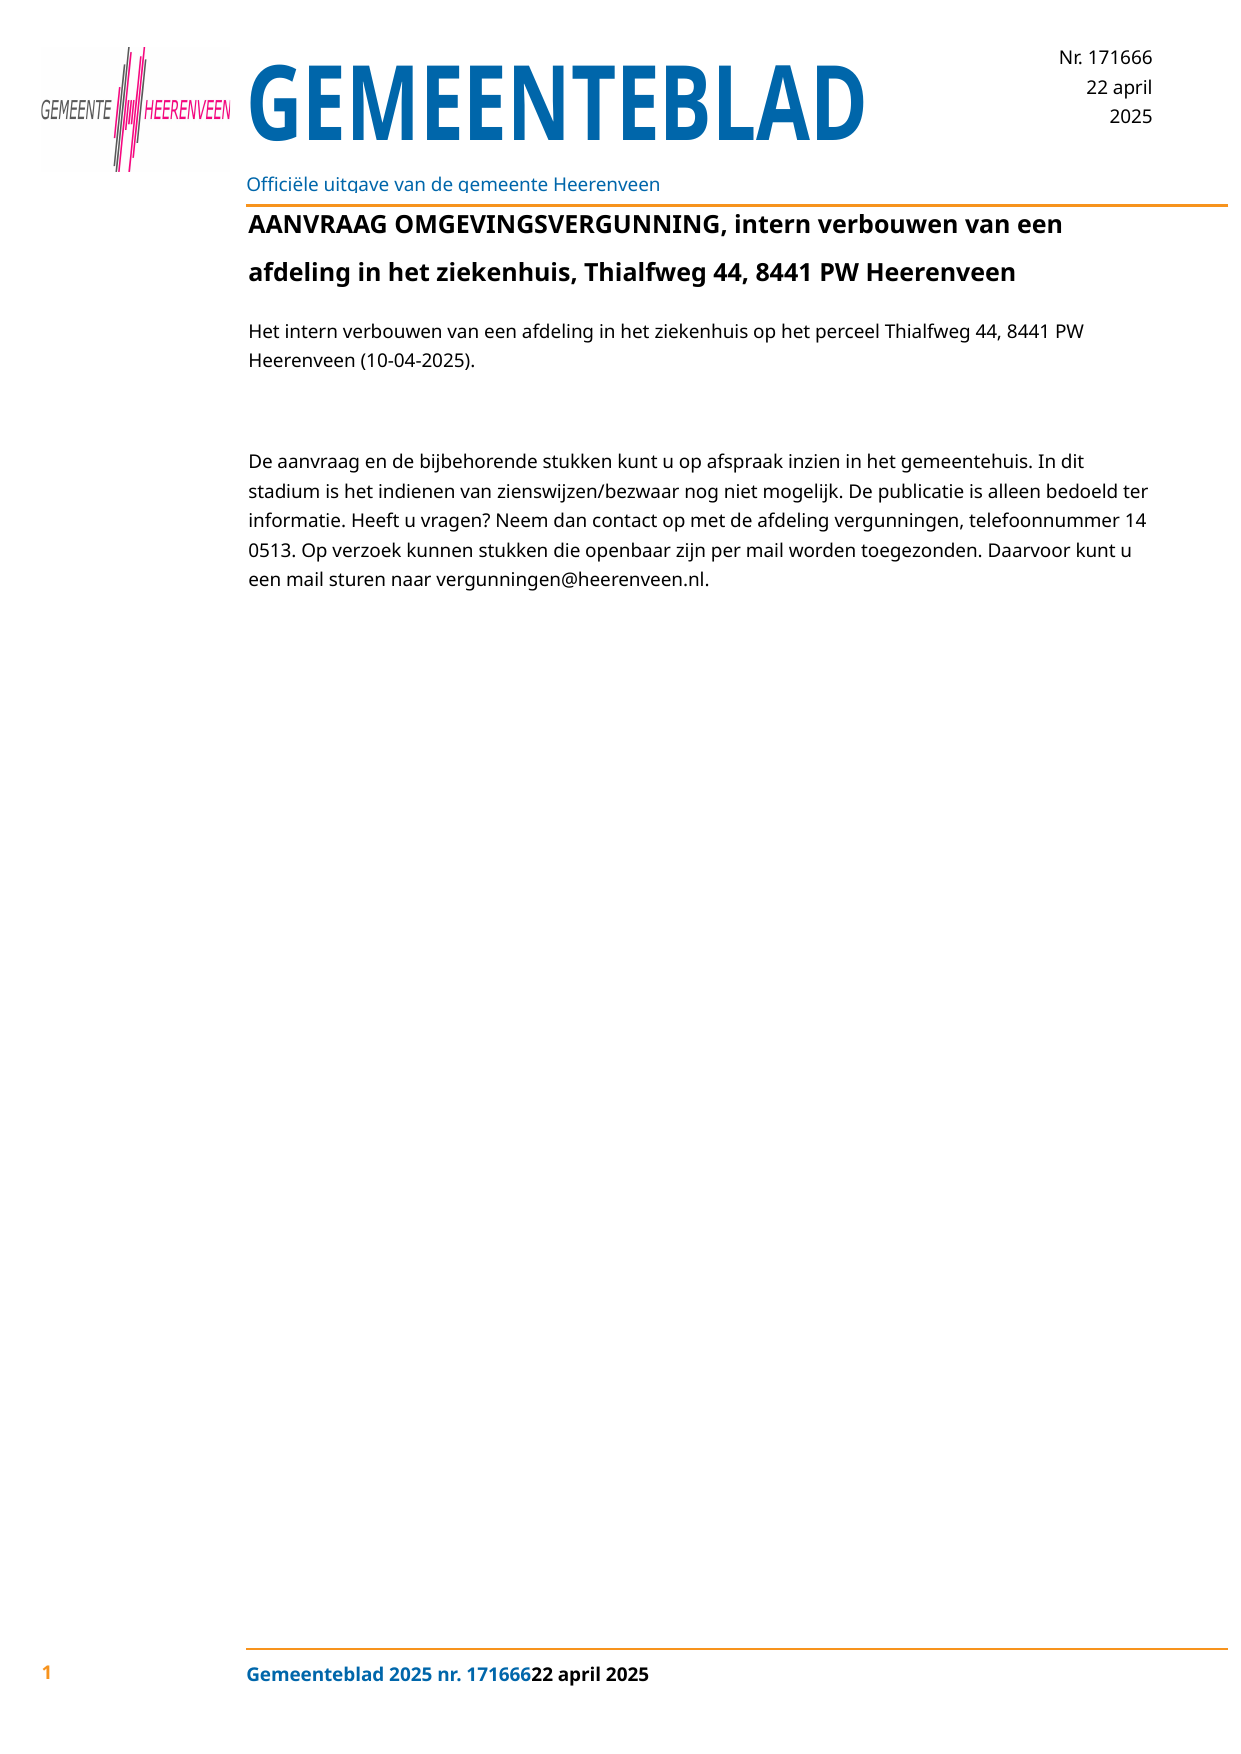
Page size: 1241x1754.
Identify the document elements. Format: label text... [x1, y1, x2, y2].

text De aanvraag en de bijbehorende stukken kunt u op afspraak inzien in het gemeentehuis. In dit stadium is het indienen van zienswijzen/bezwaar nog niet mogelijk. De publicatie is alleen bedoeld ter informatie. Heeft u vragen? Neem dan contact op met de afdeling vergunningen, telefoonnummer 14 0513. Op verzoek kunnen stukken die openbaar zijn per mail worden toegezonden. Daarvoor kunt u een mail sturen naar vergunningen@heerenveen.nl. [248, 448, 1152, 592]
picture [41, 47, 231, 172]
text Het intern verbouwen van een afdeling in het ziekenhuis op het perceel Thialfweg 44, 8441 PW Heerenveen (10-04-2025). [248, 318, 1152, 373]
text AANVRAAG OMGEVINGSVERGUNNING, intern verbouwen van een afdeling in het ziekenhuis, Thialfweg 44, 8441 PW Heerenveen [248, 207, 1152, 288]
